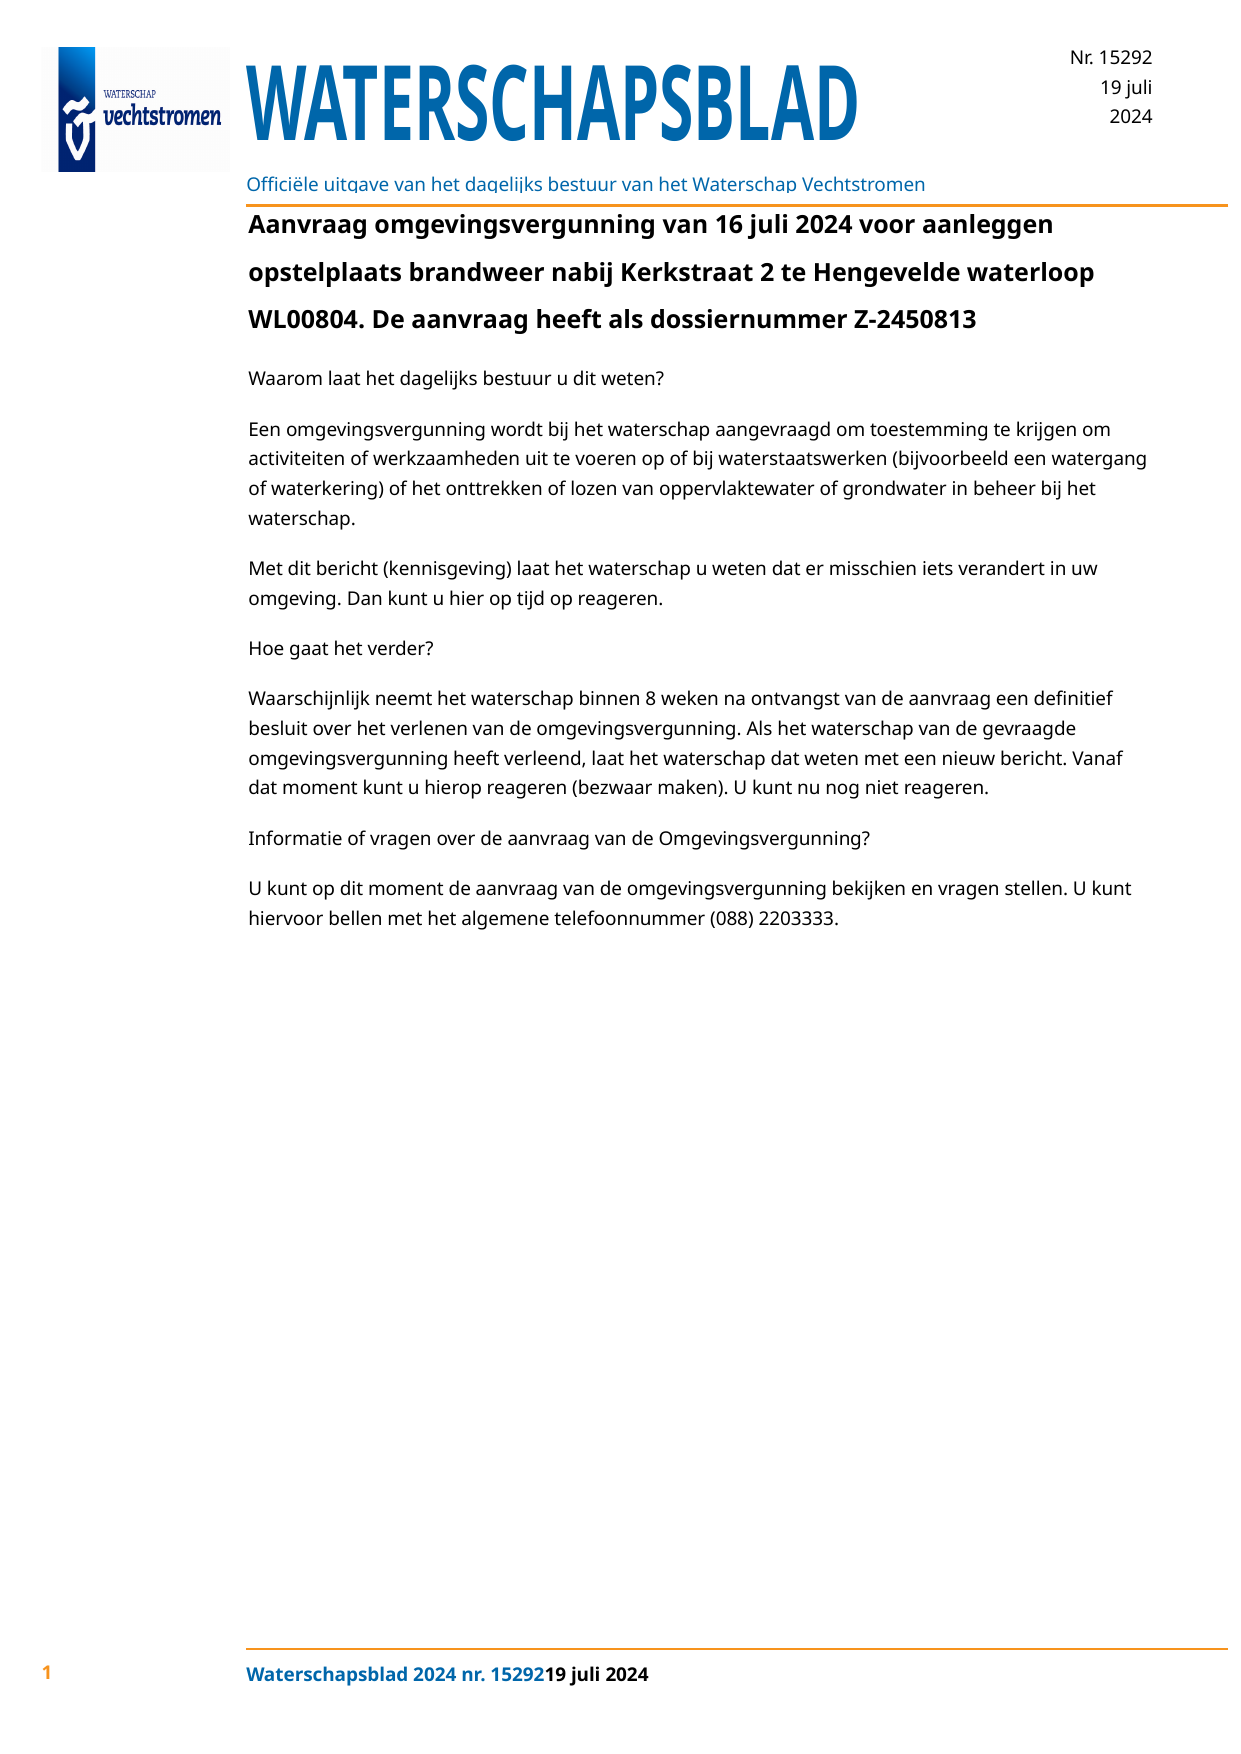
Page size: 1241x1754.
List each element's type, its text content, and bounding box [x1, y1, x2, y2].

text Aanvraag omgevingsvergunning van 16 juli 2024 voor aanleggen opstelplaats brandweer nabij Kerkstraat 2 te Hengevelde waterloop WL00804. De aanvraag heeft als dossiernummer Z-2450813 [248, 207, 1152, 336]
picture [41, 47, 231, 172]
text Informatie of vragen over de aanvraag van de Omgevingsvergunning? [248, 825, 1152, 850]
text U kunt op dit moment de aanvraag van de omgevingsvergunning bekijken en vragen stellen. U kunt hiervoor bellen met het algemene telefoonnummer (088) 2203333. [248, 875, 1152, 930]
text Waarom laat het dagelijks bestuur u dit weten? [248, 366, 1152, 391]
text Hoe gaat het verder? [248, 635, 1152, 661]
text Met dit bericht (kennisgeving) laat het waterschap u weten dat er misschien iets verandert in uw omgeving. Dan kunt u hier op tijd op reageren. [248, 555, 1152, 610]
text Waarschijnlijk neemt het waterschap binnen 8 weken na ontvangst van de aanvraag een definitief besluit over het verlenen van de omgevingsvergunning. Als het waterschap van de gevraagde omgevingsvergunning heeft verleend, laat het waterschap dat weten met een nieuw bericht. Vanaf dat moment kunt u hierop reageren (bezwaar maken). U kunt nu nog niet reageren. [248, 686, 1152, 800]
text Een omgevingsvergunning wordt bij het waterschap aangevraagd om toestemming te krijgen om activiteiten of werkzaamheden uit te voeren op of bij waterstaatswerken (bijvoorbeeld een watergang of waterkering) of het onttrekken of lozen van oppervlaktewater of grondwater in beheer bij het waterschap. [248, 416, 1152, 530]
